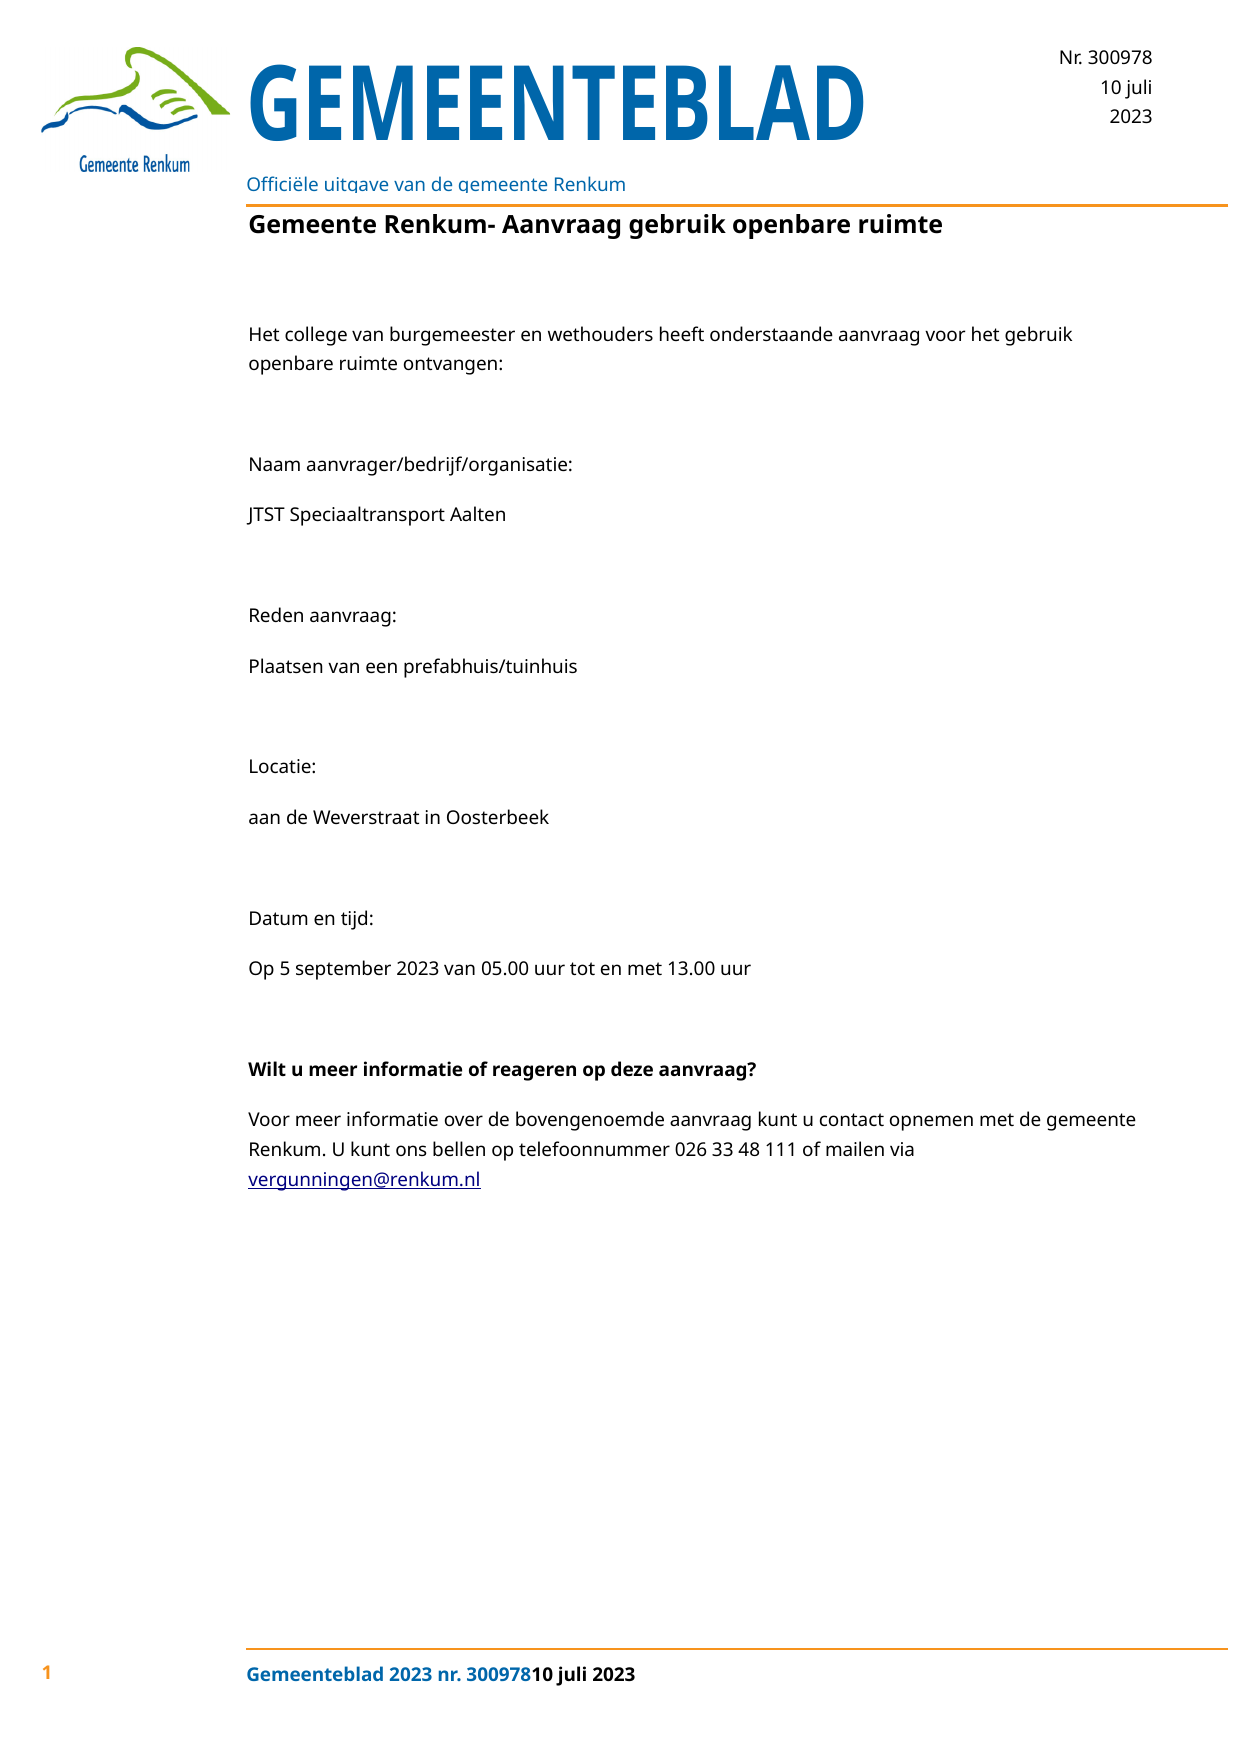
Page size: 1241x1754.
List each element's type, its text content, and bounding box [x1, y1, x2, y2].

text aan de Weverstraat in Oosterbeek [248, 804, 1152, 830]
text Het college van burgemeester en wethouders heeft onderstaande aanvraag voor het gebruik openbare ruimte ontvangen: [248, 321, 1152, 376]
text Locatie: [248, 754, 1152, 779]
text Plaatsen van een prefabhuis/tuinhuis [248, 653, 1152, 678]
text JTST Speciaaltransport Aalten [248, 502, 1152, 527]
text Gemeente Renkum- Aanvraag gebruik openbare ruimte [248, 207, 1152, 241]
text Op 5 september 2023 van 05.00 uur tot en met 13.00 uur [248, 955, 1152, 981]
text Naam aanvrager/bedrijf/organisatie: [248, 451, 1152, 477]
text Reden aanvraag: [248, 602, 1152, 628]
picture [41, 47, 231, 172]
text Datum en tijd: [248, 905, 1152, 931]
text Wilt u meer informatie of reageren op deze aanvraag? [248, 1056, 1152, 1082]
text Voor meer informatie over de bovengenoemde aanvraag kunt u contact opnemen met de gemeente Renkum. U kunt ons bellen op telefoonnummer 026 33 48 111 of mailen via vergunningen@renkum.nl [248, 1107, 1152, 1191]
